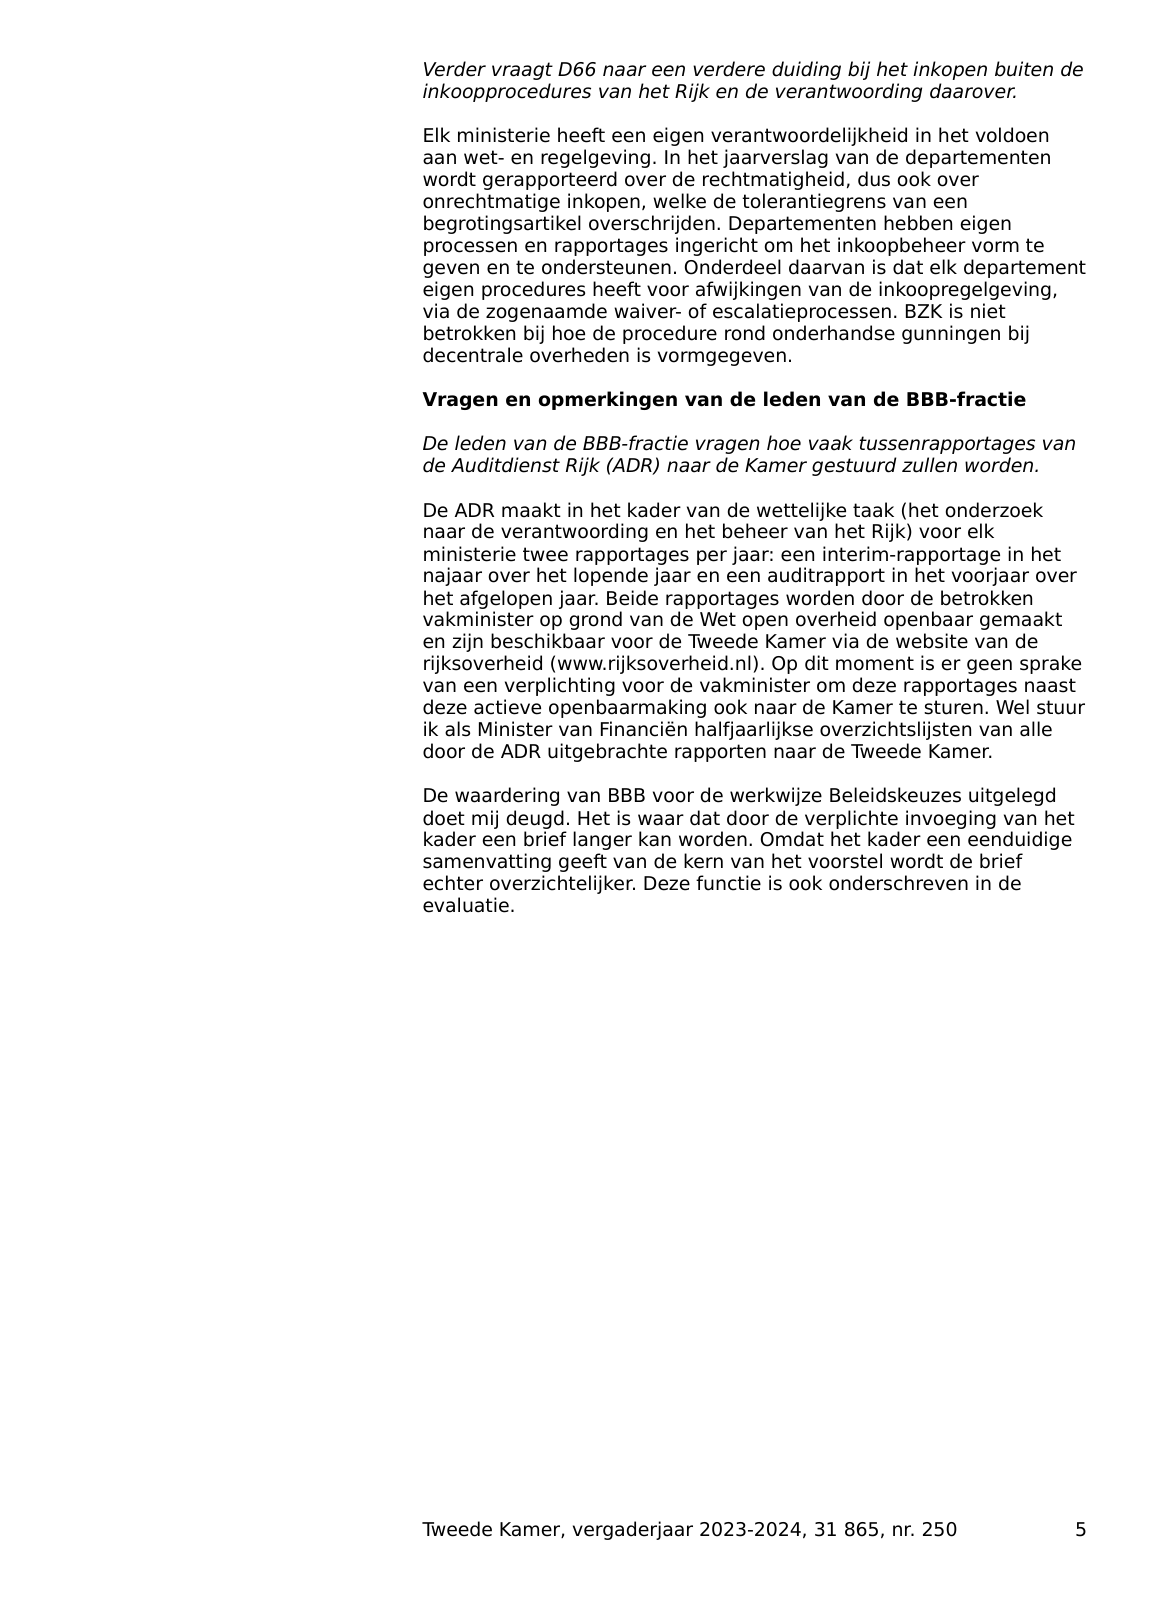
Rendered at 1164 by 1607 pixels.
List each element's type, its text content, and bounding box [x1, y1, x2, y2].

text De waardering van BBB voor de werkwijze Beleidskeuzes uitgelegd doet mij deugd. Het is waar dat door de verplichte invoeging van het kader een brief langer kan worden. Omdat het kader een eenduidige samenvatting geeft van de kern van het voorstel wordt de brief echter overzichtelijker. Deze functie is ook onderschreven in de evaluatie. [422, 785, 1087, 917]
text De ADR maakt in het kader van de wettelijke taak (het onderzoek naar de verantwoording en het beheer van het Rijk) voor elk ministerie twee rapportages per jaar: een interim-rapportage in het najaar over het lopende jaar en een auditrapport in het voorjaar over het afgelopen jaar. Beide rapportages worden door de betrokken vakminister op grond van de Wet open overheid openbaar gemaakt en zijn beschikbaar voor de Tweede Kamer via de website van de rijksoverheid (www.rijksoverheid.nl). Op dit moment is er geen sprake van een verplichting voor de vakminister om deze rapportages naast deze actieve openbaarmaking ook naar de Kamer te sturen. Wel stuur ik als Minister van Financiën halfjaarlijkse overzichtslijsten van alle door de ADR uitgebrachte rapporten naar de Tweede Kamer. [422, 499, 1087, 763]
subtitle Vragen en opmerkingen van de leden van de BBB-fractie [422, 389, 1087, 411]
text Elk ministerie heeft een eigen verantwoordelijkheid in het voldoen aan wet- en regelgeving. In het jaarverslag van de departementen wordt gerapporteerd over de rechtmatigheid, dus ook over onrechtmatige inkopen, welke de tolerantiegrens van een begrotingsartikel overschrijden. Departementen hebben eigen processen en rapportages ingericht om het inkoopbeheer vorm te geven en te ondersteunen. Onderdeel daarvan is dat elk departement eigen procedures heeft voor afwijkingen van de inkoopregelgeving, via de zogenaamde waiver- of escalatieprocessen. BZK is niet betrokken bij hoe de procedure rond onderhandse gunningen bij decentrale overheden is vormgegeven. [422, 125, 1087, 367]
text De leden van de BBB-fractie vragen hoe vaak tussenrapportages van de Auditdienst Rijk (ADR) naar de Kamer gestuurd zullen worden. [422, 433, 1087, 477]
text Verder vraagt D66 naar een verdere duiding bij het inkopen buiten de inkoopprocedures van het Rijk en de verantwoording daarover. [422, 59, 1087, 103]
